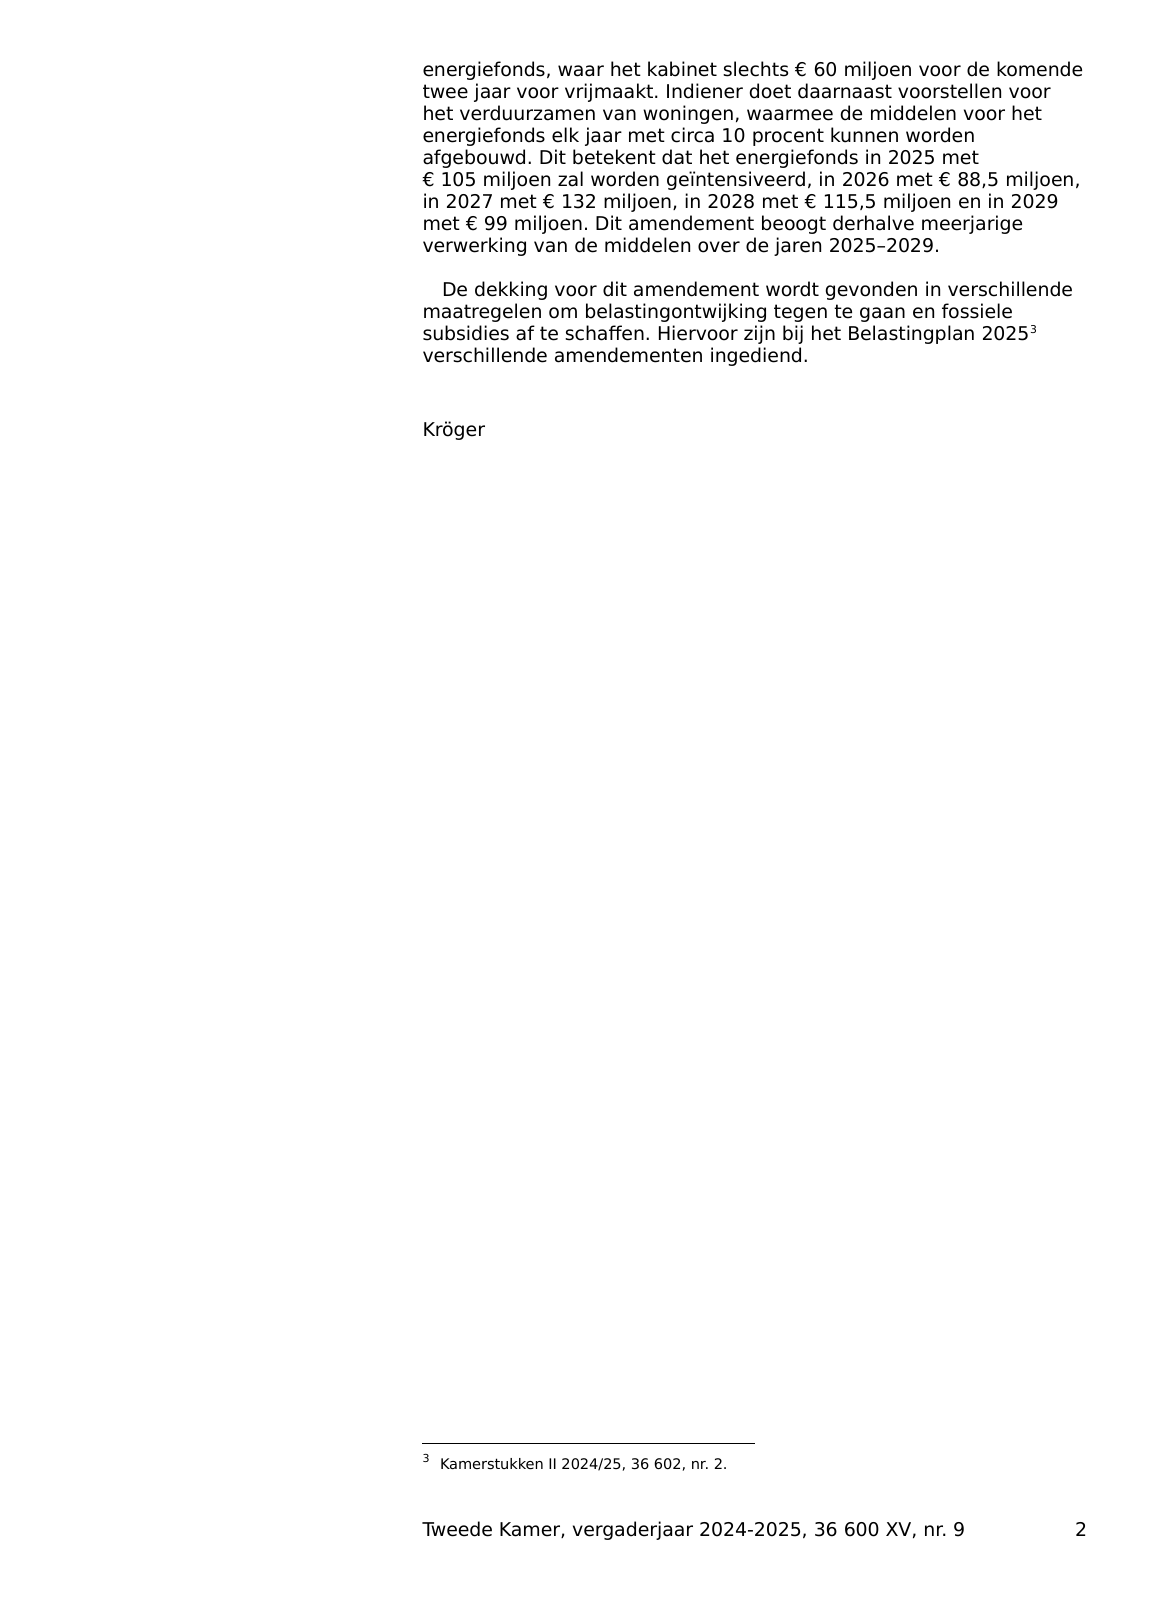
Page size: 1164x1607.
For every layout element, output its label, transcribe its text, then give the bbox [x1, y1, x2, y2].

text Kamerstukken II 2024/25, 36 602, nr. 2. [422, 1452, 1087, 1474]
text energiefonds, waar het kabinet slechts € 60 miljoen voor de komende twee jaar voor vrijmaakt. Indiener doet daarnaast voorstellen voor het verduurzamen van woningen, waarmee de middelen voor het energiefonds elk jaar met circa 10 procent kunnen worden afgebouwd. Dit betekent dat het energiefonds in 2025 met € 105 miljoen zal worden geïntensiveerd, in 2026 met € 88,5 miljoen, in 2027 met € 132 miljoen, in 2028 met € 115,5 miljoen en in 2029 met € 99 miljoen. Dit amendement beoogt derhalve meerjarige verwerking van de middelen over de jaren 2025–2029. [422, 59, 1087, 257]
text De dekking voor dit amendement wordt gevonden in verschillende maatregelen om belastingontwijking tegen te gaan en fossiele subsidies af te schaffen. Hiervoor zijn bij het Belastingplan 2025 verschillende amendementen ingediend. [422, 279, 1087, 367]
text Kröger [422, 397, 1087, 441]
